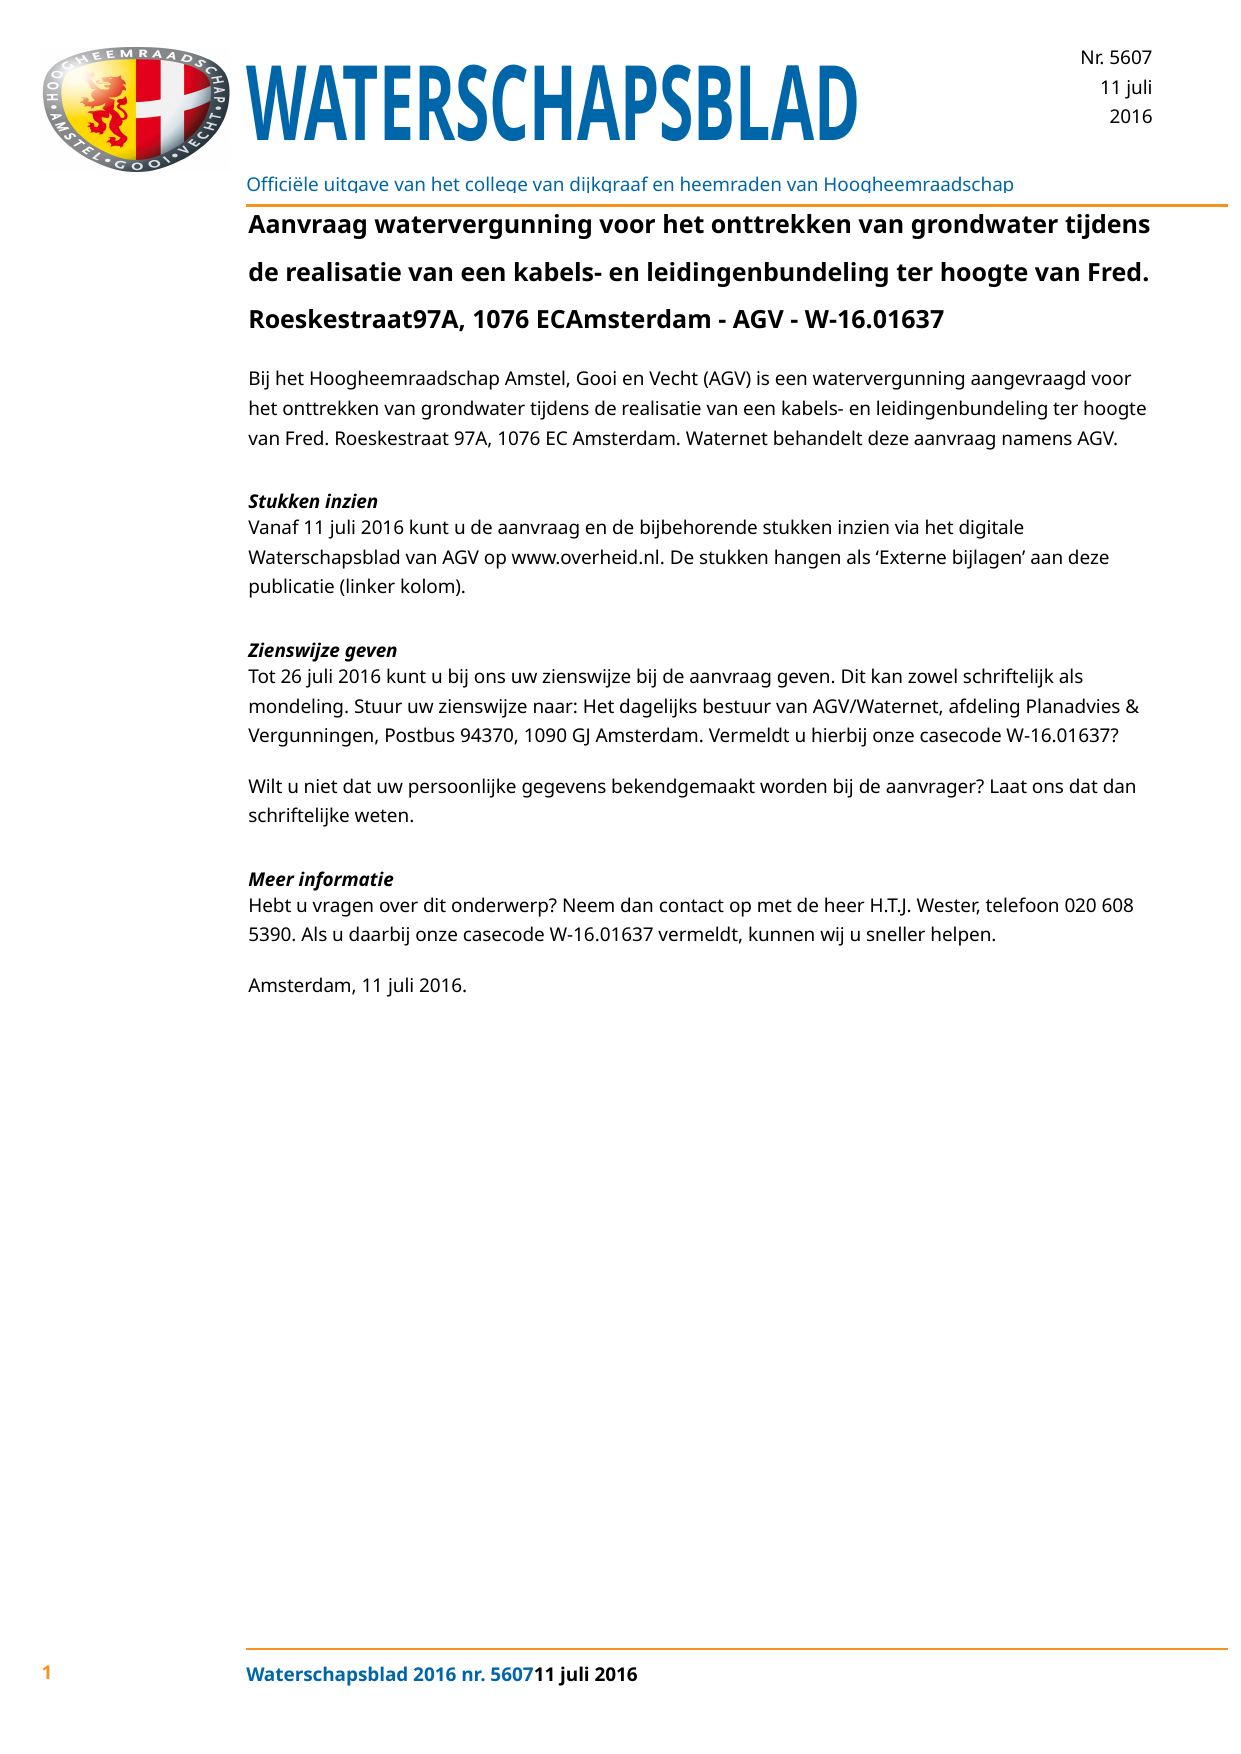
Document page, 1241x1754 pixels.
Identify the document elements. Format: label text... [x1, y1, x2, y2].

text Aanvraag watervergunning voor het onttrekken van grondwater tijdens de realisatie van een kabels- en leidingenbundeling ter hoogte van Fred. Roeskestraat97A, 1076 ECAmsterdam - AGV - W-16.01637 [248, 207, 1152, 336]
text Tot 26 juli 2016 kunt u bij ons uw zienswijze bij de aanvraag geven. Dit kan zowel schriftelijk als mondeling. Stuur uw zienswijze naar: Het dagelijks bestuur van AGV/Waternet, afdeling Planadvies & Vergunningen, Postbus 94370, 1090 GJ Amsterdam. Vermeldt u hierbij onze casecode W-16.01637? [248, 663, 1152, 748]
text Bij het Hoogheemraadschap Amstel, Gooi en Vecht (AGV) is een watervergunning aangevraagd voor het onttrekken van grondwater tijdens de realisatie van een kabels- en leidingenbundeling ter hoogte van Fred. Roeskestraat 97A, 1076 EC Amsterdam. Waternet behandelt deze aanvraag namens AGV. [248, 366, 1152, 450]
text Amsterdam, 11 juli 2016. [248, 972, 1152, 998]
text Vanaf 11 juli 2016 kunt u de aanvraag en de bijbehorende stukken inzien via het digitale Waterschapsblad van AGV op www.overheid.nl. De stukken hangen als ‘Externe bijlagen’ aan deze publicatie (linker kolom). [248, 514, 1152, 599]
text Zienswijze geven [248, 637, 1152, 663]
text Wilt u niet dat uw persoonlijke gegevens bekendgemaakt worden bij de aanvrager? Laat ons dat dan schriftelijke weten. [248, 773, 1152, 828]
text Meer informatie [248, 866, 1152, 892]
text Hebt u vragen over dit onderwerp? Neem dan contact op met de heer H.T.J. Wester, telefoon 020 608 5390. Als u daarbij onze casecode W-16.01637 vermeldt, kunnen wij u sneller helpen. [248, 892, 1152, 947]
picture [41, 47, 231, 172]
text Stukken inzien [248, 489, 1152, 514]
